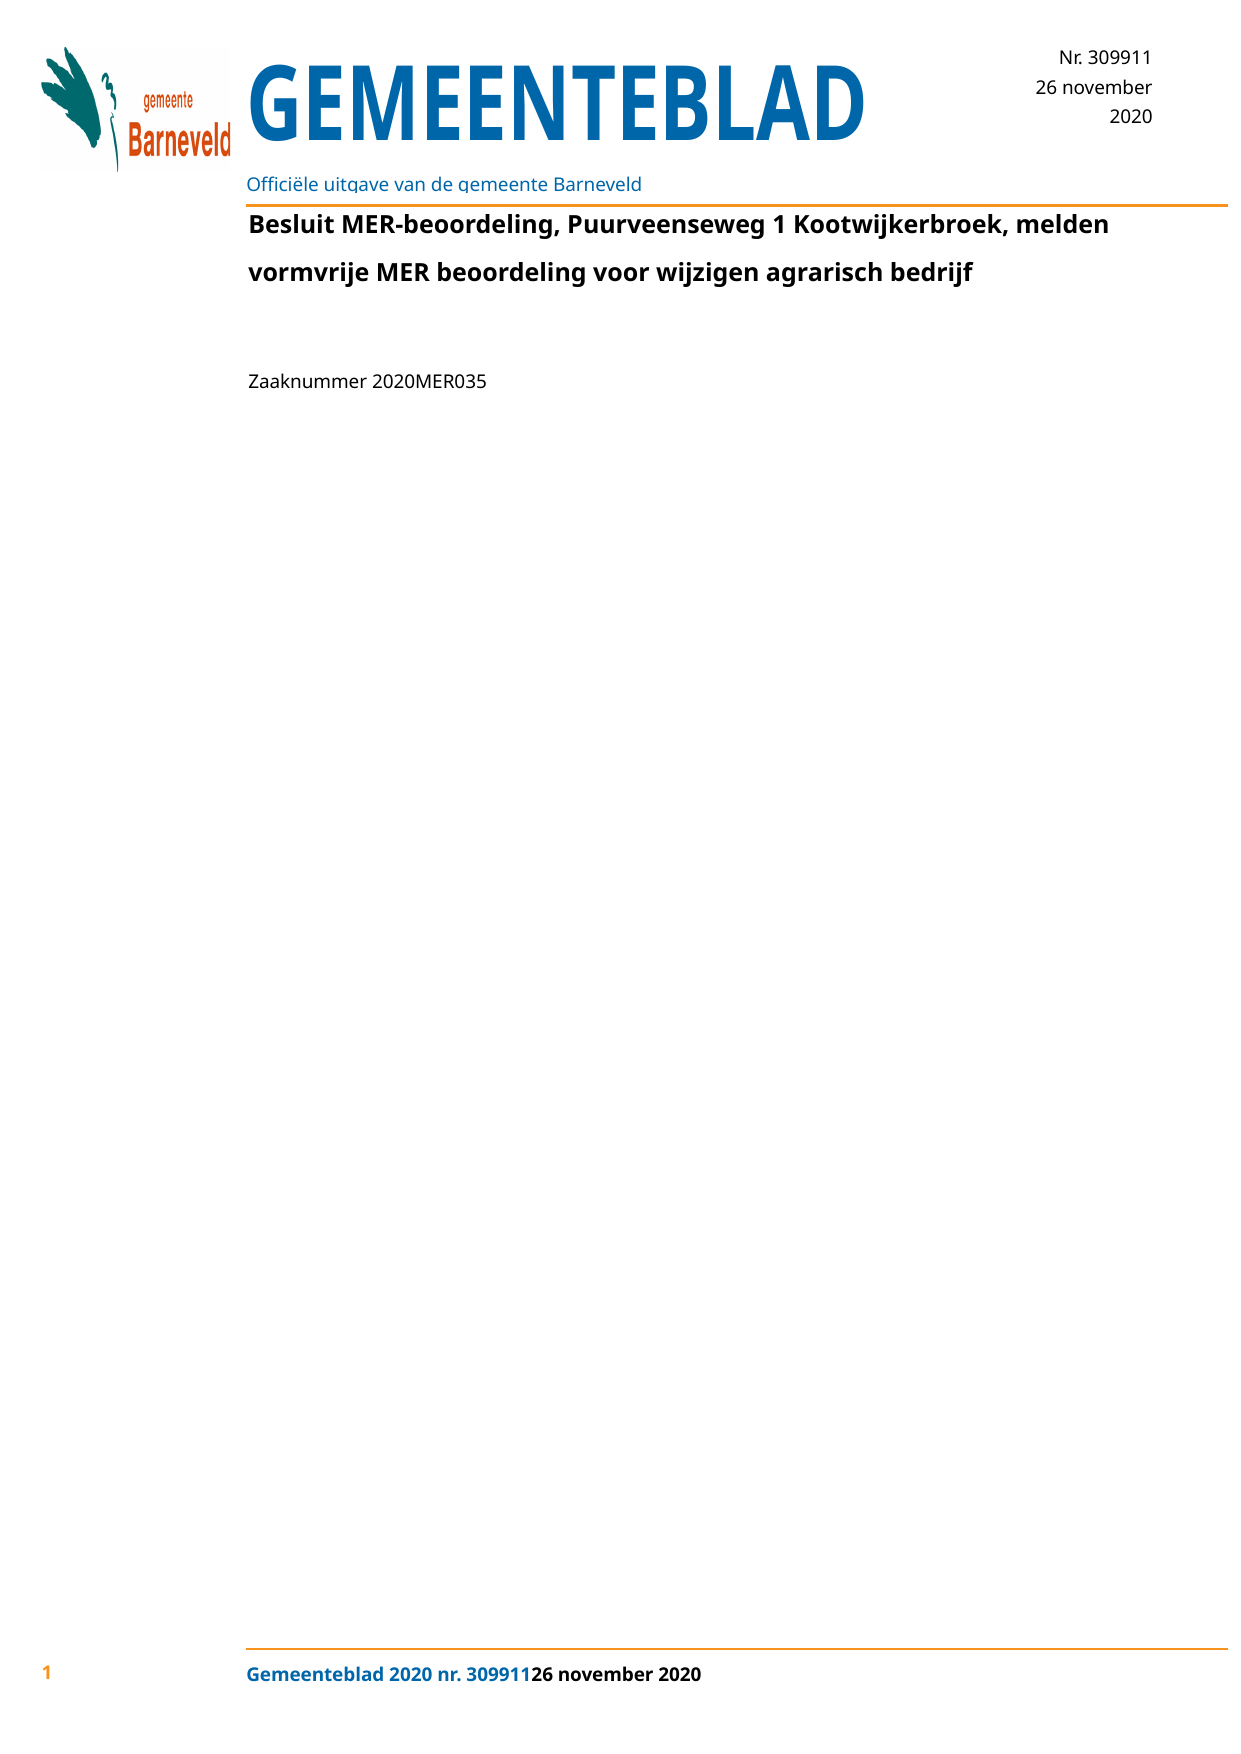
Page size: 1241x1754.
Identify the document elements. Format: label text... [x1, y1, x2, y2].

picture [41, 47, 231, 172]
text Besluit MER-beoordeling, Puurveenseweg 1 Kootwijkerbroek, melden vormvrije MER beoordeling voor wijzigen agrarisch bedrijf [248, 207, 1152, 288]
text Zaaknummer 2020MER035 [248, 368, 1152, 394]
